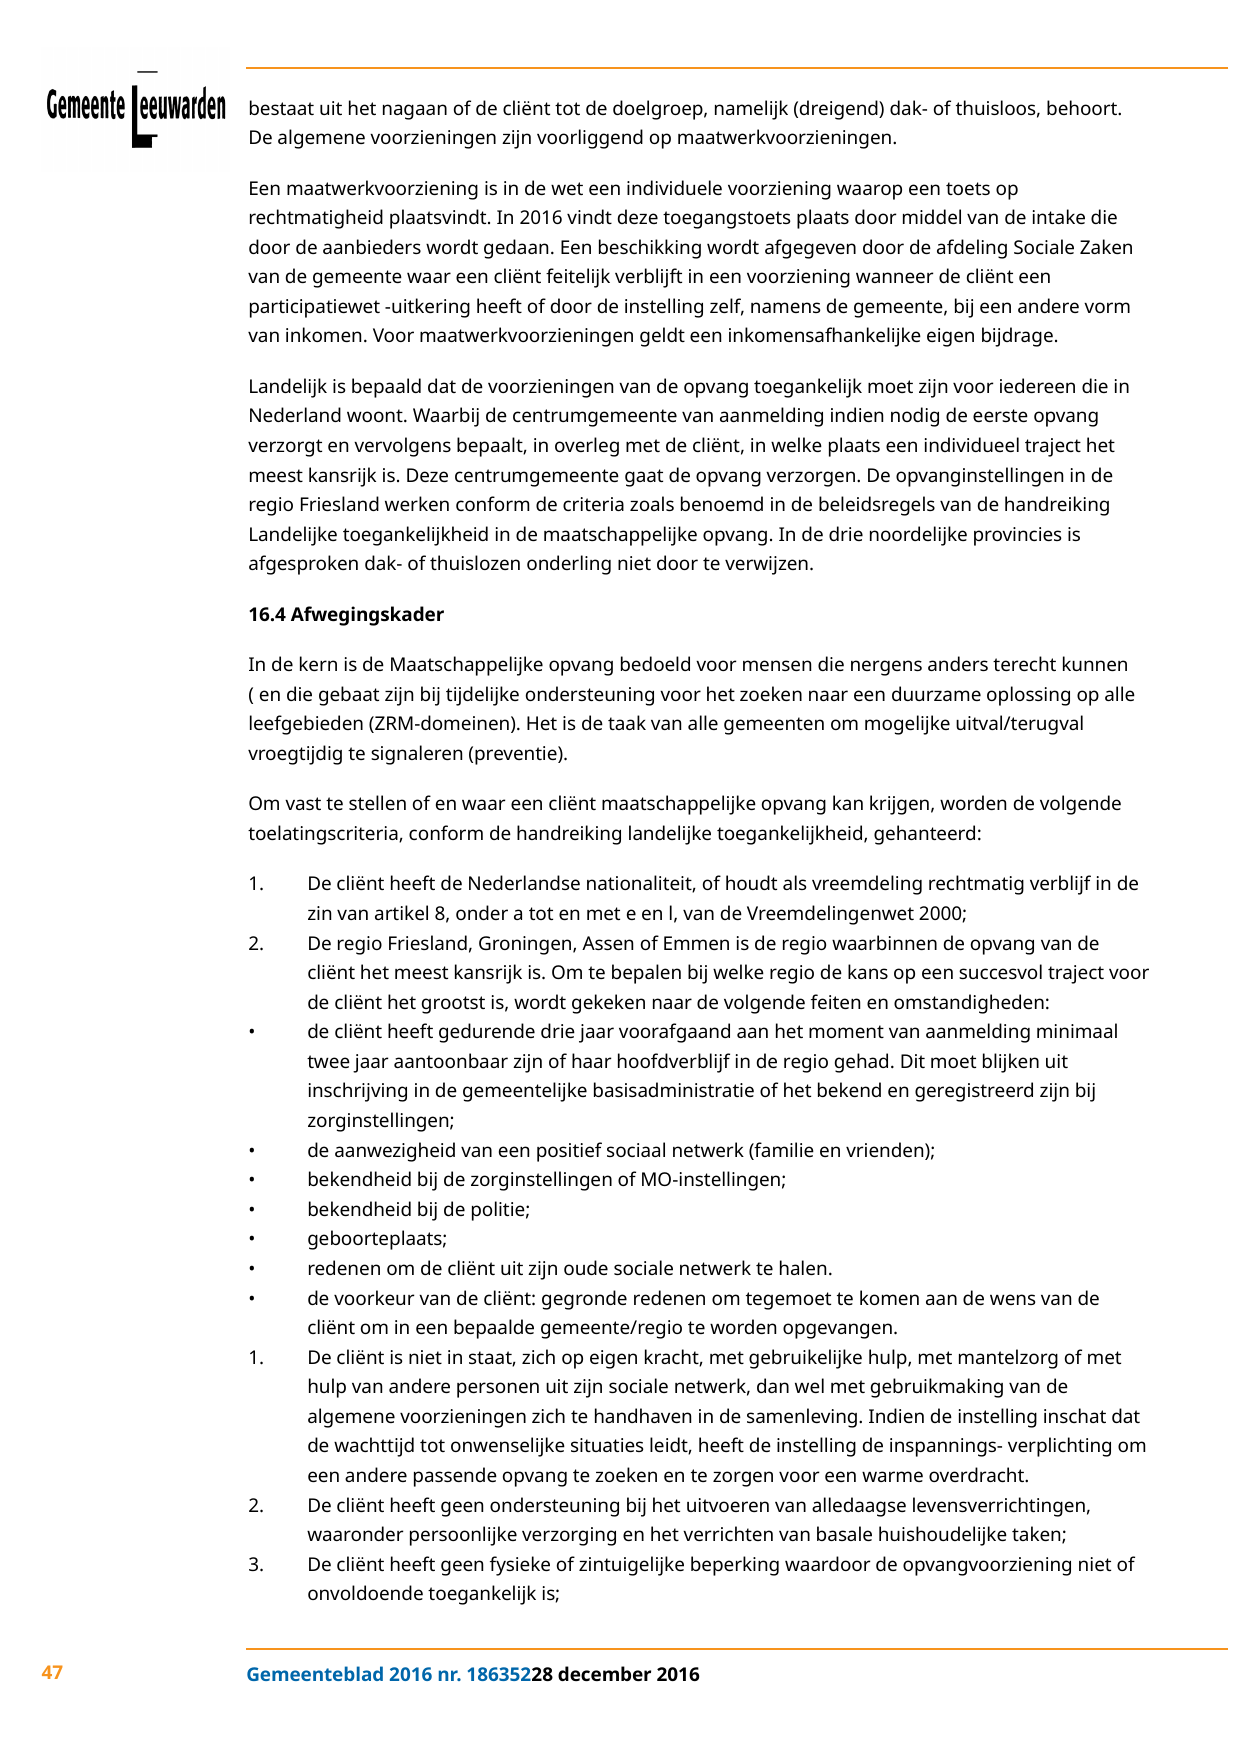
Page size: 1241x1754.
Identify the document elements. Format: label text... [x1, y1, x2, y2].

list de voorkeur van de cliënt: gegronde redenen om tegemoet te komen aan de wens van de cliënt om in een bepaalde gemeente/regio te worden opgevangen. [248, 1285, 1152, 1340]
list De cliënt heeft geen fysieke of zintuigelijke beperking waardoor de opvangvoorziening niet of onvoldoende toegankelijk is; [248, 1551, 1152, 1606]
list De cliënt heeft geen ondersteuning bij het uitvoeren van alledaagse levensverrichtingen, waaronder persoonlijke verzorging en het verrichten van basale huishoudelijke taken; [248, 1492, 1152, 1547]
list de aanwezigheid van een positief sociaal netwerk (familie en vrienden); [248, 1137, 1152, 1163]
text Landelijk is bepaald dat de voorzieningen van de opvang toegankelijk moet zijn voor iedereen die in Nederland woont. Waarbij de centrumgemeente van aanmelding indien nodig de eerste opvang verzorgt en vervolgens bepaalt, in overleg met de cliënt, in welke plaats een individueel traject het meest kansrijk is. Deze centrumgemeente gaat de opvang verzorgen. De opvanginstellingen in de regio Friesland werken conform de criteria zoals benoemd in de beleidsregels van de handreiking Landelijke toegankelijkheid in de maatschappelijke opvang. In de drie noordelijke provincies is afgesproken dak- of thuislozen onderling niet door te verwijzen. [248, 373, 1152, 576]
list geboorteplaats; [248, 1226, 1152, 1251]
text bestaat uit het nagaan of de cliënt tot de doelgroep, namelijk (dreigend) dak- of thuisloos, behoort. De algemene voorzieningen zijn voorliggend op maatwerkvoorzieningen. [248, 95, 1152, 150]
list de cliënt heeft gedurende drie jaar voorafgaand aan het moment van aanmelding minimaal twee jaar aantoonbaar zijn of haar hoofdverblijf in de regio gehad. Dit moet blijken uit inschrijving in de gemeentelijke basisadministratie of het bekend en geregistreerd zijn bij zorginstellingen; [248, 1018, 1152, 1133]
text Een maatwerkvoorziening is in de wet een individuele voorziening waarop een toets op rechtmatigheid plaatsvindt. In 2016 vindt deze toegangstoets plaats door middel van de intake die door de aanbieders wordt gedaan. Een beschikking wordt afgegeven door de afdeling Sociale Zaken van de gemeente waar een cliënt feitelijk verblijft in een voorziening wanneer de cliënt een participatiewet -uitkering heeft of door de instelling zelf, namens de gemeente, bij een andere vorm van inkomen. Voor maatwerkvoorzieningen geldt een inkomensafhankelijke eigen bijdrage. [248, 175, 1152, 348]
text Om vast te stellen of en waar een cliënt maatschappelijke opvang kan krijgen, worden de volgende toelatingscriteria, conform de handreiking landelijke toegankelijkheid, gehanteerd: [248, 791, 1152, 846]
list redenen om de cliënt uit zijn oude sociale netwerk te halen. [248, 1255, 1152, 1281]
list bekendheid bij de zorginstellingen of MO-instellingen; [248, 1166, 1152, 1192]
list De cliënt is niet in staat, zich op eigen kracht, met gebruikelijke hulp, met mantelzorg of met hulp van andere personen uit zijn sociale netwerk, dan wel met gebruikmaking van de algemene voorzieningen zich te handhaven in de samenleving. Indien de instelling inschat dat de wachttijd tot onwenselijke situaties leidt, heeft de instelling de inspannings- verplichting om een andere passende opvang te zoeken en te zorgen voor een warme overdracht. [248, 1344, 1152, 1488]
picture [41, 47, 231, 172]
list De cliënt heeft de Nederlandse nationaliteit, of houdt als vreemdeling rechtmatig verblijf in de zin van artikel 8, onder a tot en met e en l, van de Vreemdelingenwet 2000; [248, 871, 1152, 926]
list De regio Friesland, Groningen, Assen of Emmen is de regio waarbinnen de opvang van de cliënt het meest kansrijk is. Om te bepalen bij welke regio de kans op een succesvol traject voor de cliënt het grootst is, wordt gekeken naar de volgende feiten en omstandigheden: [248, 930, 1152, 1015]
text 16.4 Afwegingskader [248, 601, 1152, 627]
list bekendheid bij de politie; [248, 1196, 1152, 1222]
text In de kern is de Maatschappelijke opvang bedoeld voor mensen die nergens anders terecht kunnen ( en die gebaat zijn bij tijdelijke ondersteuning voor het zoeken naar een duurzame oplossing op alle leefgebieden (ZRM-domeinen). Het is de taak van alle gemeenten om mogelijke uitval/terugval vroegtijdig te signaleren (preventie). [248, 651, 1152, 766]
